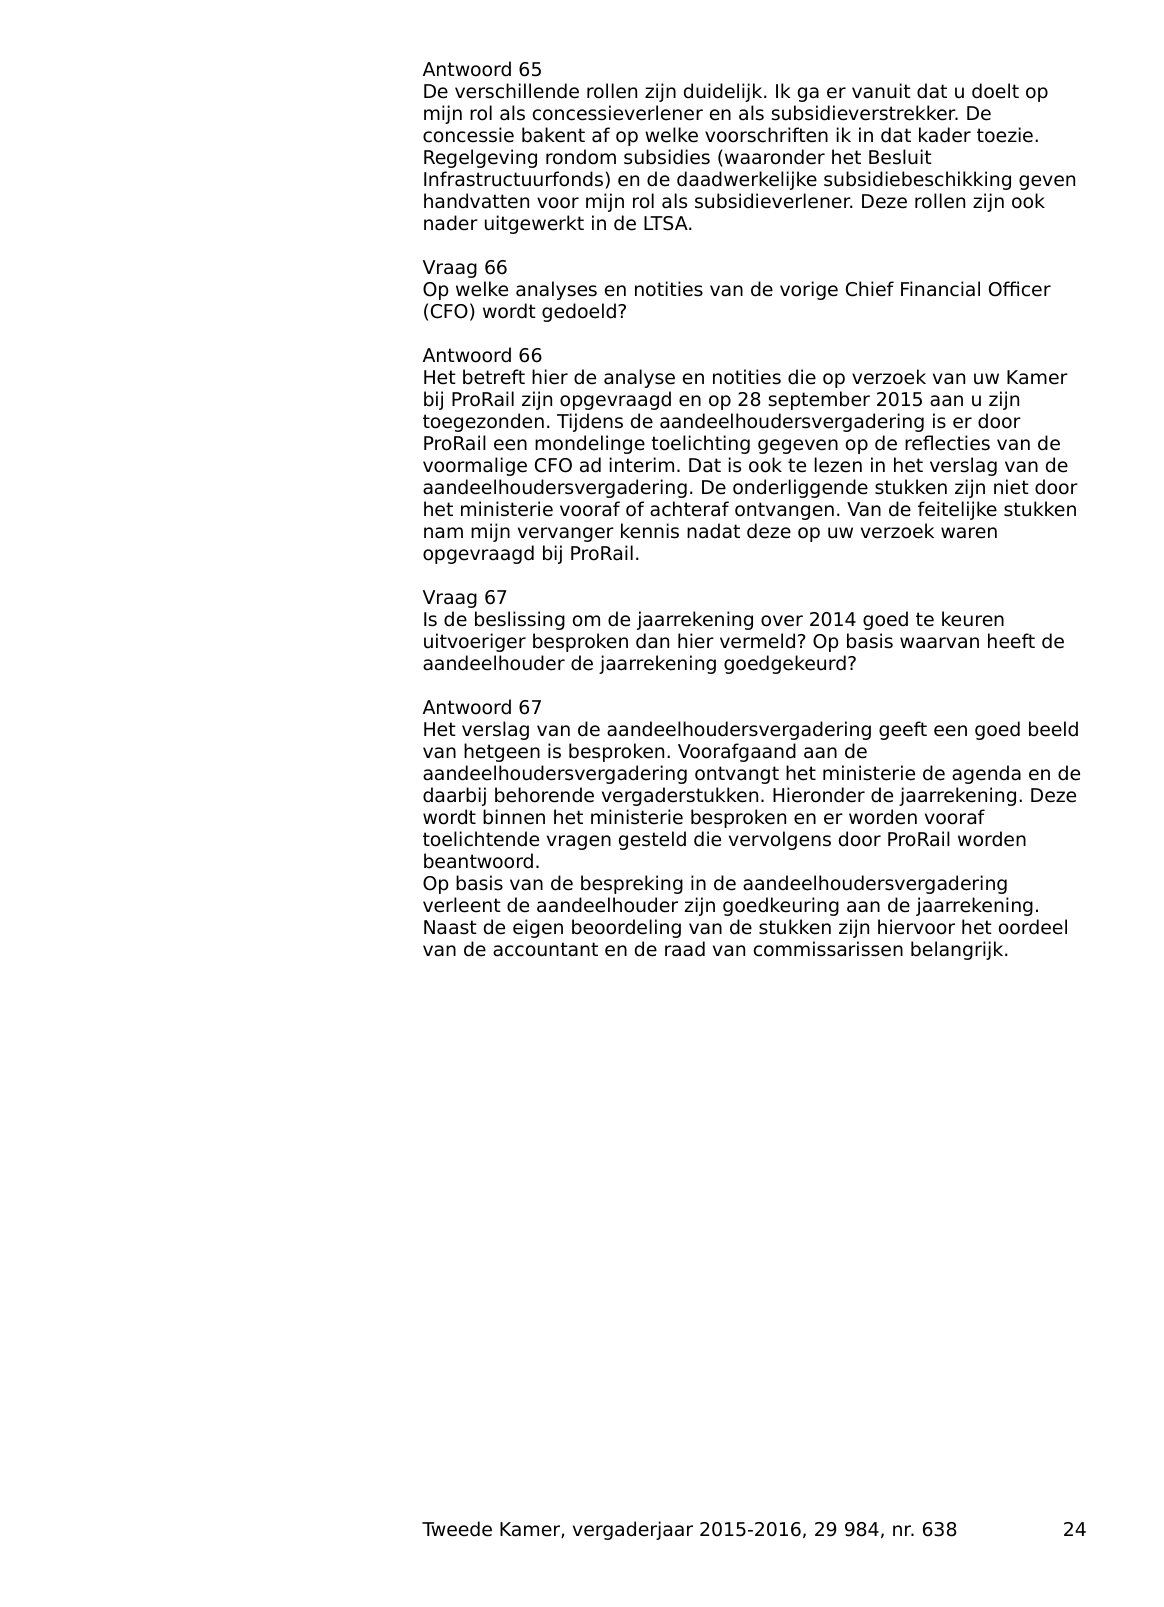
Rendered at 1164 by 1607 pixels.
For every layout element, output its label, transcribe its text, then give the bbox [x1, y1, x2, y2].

text Vraag 66 [422, 257, 1087, 279]
text Het verslag van de aandeelhoudersvergadering geeft een goed beeld van hetgeen is besproken. Voorafgaand aan de aandeelhoudersvergadering ontvangt het ministerie de agenda en de daarbij behorende vergaderstukken. Hieronder de jaarrekening. Deze wordt binnen het ministerie besproken en er worden vooraf toelichtende vragen gesteld die vervolgens door ProRail worden beantwoord. [422, 719, 1087, 873]
text Regelgeving rondom subsidies (waaronder het Besluit Infrastructuurfonds) en de daadwerkelijke subsidiebeschikking geven handvatten voor mijn rol als subsidieverlener. Deze rollen zijn ook nader uitgewerkt in de LTSA. [422, 147, 1087, 235]
text Antwoord 66 [422, 345, 1087, 367]
text Antwoord 65 [422, 59, 1087, 81]
text Antwoord 67 [422, 697, 1087, 719]
text Op welke analyses en notities van de vorige Chief Financial Officer (CFO) wordt gedoeld? [422, 279, 1087, 323]
text Vraag 67 [422, 587, 1087, 609]
text Is de beslissing om de jaarrekening over 2014 goed te keuren uitvoeriger besproken dan hier vermeld? Op basis waarvan heeft de aandeelhouder de jaarrekening goedgekeurd? [422, 609, 1087, 675]
text Op basis van de bespreking in de aandeelhoudersvergadering verleent de aandeelhouder zijn goedkeuring aan de jaarrekening. Naast de eigen beoordeling van de stukken zijn hiervoor het oordeel van de accountant en de raad van commissarissen belangrijk. [422, 873, 1087, 961]
text De verschillende rollen zijn duidelijk. Ik ga er vanuit dat u doelt op mijn rol als concessieverlener en als subsidieverstrekker. De concessie bakent af op welke voorschriften ik in dat kader toezie. [422, 81, 1087, 147]
text Het betreft hier de analyse en notities die op verzoek van uw Kamer bij ProRail zijn opgevraagd en op 28 september 2015 aan u zijn toegezonden. Tijdens de aandeelhoudersvergadering is er door ProRail een mondelinge toelichting gegeven op de reflecties van de voormalige CFO ad interim. Dat is ook te lezen in het verslag van de aandeelhoudersvergadering. De onderliggende stukken zijn niet door het ministerie vooraf of achteraf ontvangen. Van de feitelijke stukken nam mijn vervanger kennis nadat deze op uw verzoek waren opgevraagd bij ProRail. [422, 367, 1087, 565]
